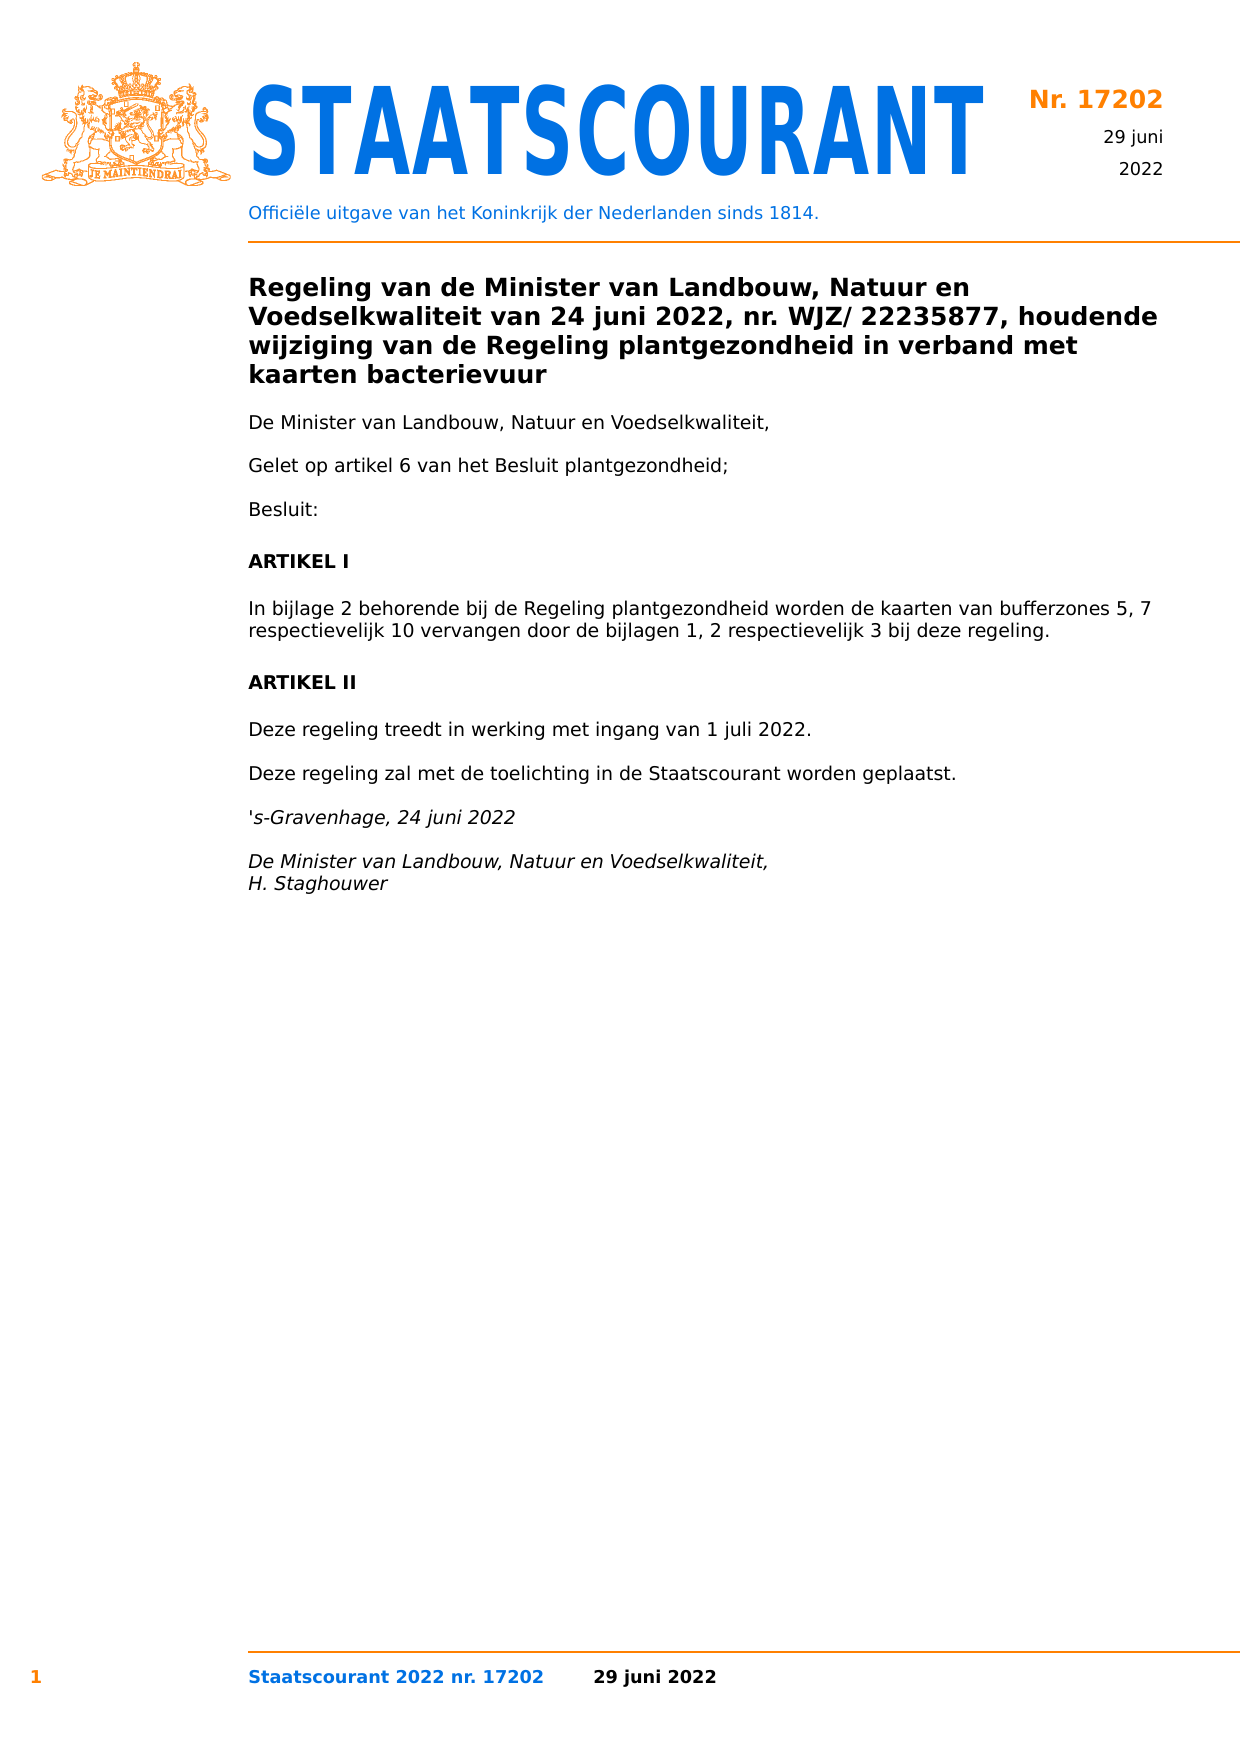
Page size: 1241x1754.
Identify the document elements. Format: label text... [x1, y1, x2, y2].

table_cell 2022 [998, 153, 1240, 203]
text De Minister van Landbouw, Natuur en Voedselkwaliteit, H. Staghouwer [248, 851, 1163, 895]
text Gelet op artikel 6 van het Besluit plantgezondheid; [248, 455, 1163, 477]
table_header Nr. 17202 [998, 62, 1240, 121]
subtitle Regeling van de Minister van Landbouw, Natuur en Voedselkwaliteit van 24 juni 2022, nr. WJZ/ 22235877, houdende wijziging van de Regeling plantgezondheid in verband met kaarten bacterievuur [248, 273, 1163, 390]
text In bijlage 2 behorende bij de Regeling plantgezondheid worden de kaarten van bufferzones 5, 7 respectievelijk 10 vervangen door de bijlagen 1, 2 respectievelijk 3 bij deze regeling. [248, 598, 1163, 642]
text De Minister van Landbouw, Natuur en Voedselkwaliteit, [248, 412, 1163, 433]
table_header [25, 62, 248, 241]
text Besluit: [248, 499, 1163, 521]
subtitle ARTIKEL II [248, 672, 1163, 694]
table_cell Officiële uitgave van het Koninkrijk der Nederlanden sinds 1814. [248, 203, 1240, 241]
table_cell 29 juni [998, 121, 1240, 153]
text 's-Gravenhage, 24 juni 2022 [248, 807, 1163, 829]
text Deze regeling treedt in werking met ingang van 1 juli 2022. [248, 719, 1163, 741]
table_header STAATSCOURANT [248, 62, 998, 203]
subtitle ARTIKEL I [248, 551, 1163, 573]
picture [41, 62, 231, 186]
text Deze regeling zal met de toelichting in de Staatscourant worden geplaatst. [248, 763, 1163, 785]
